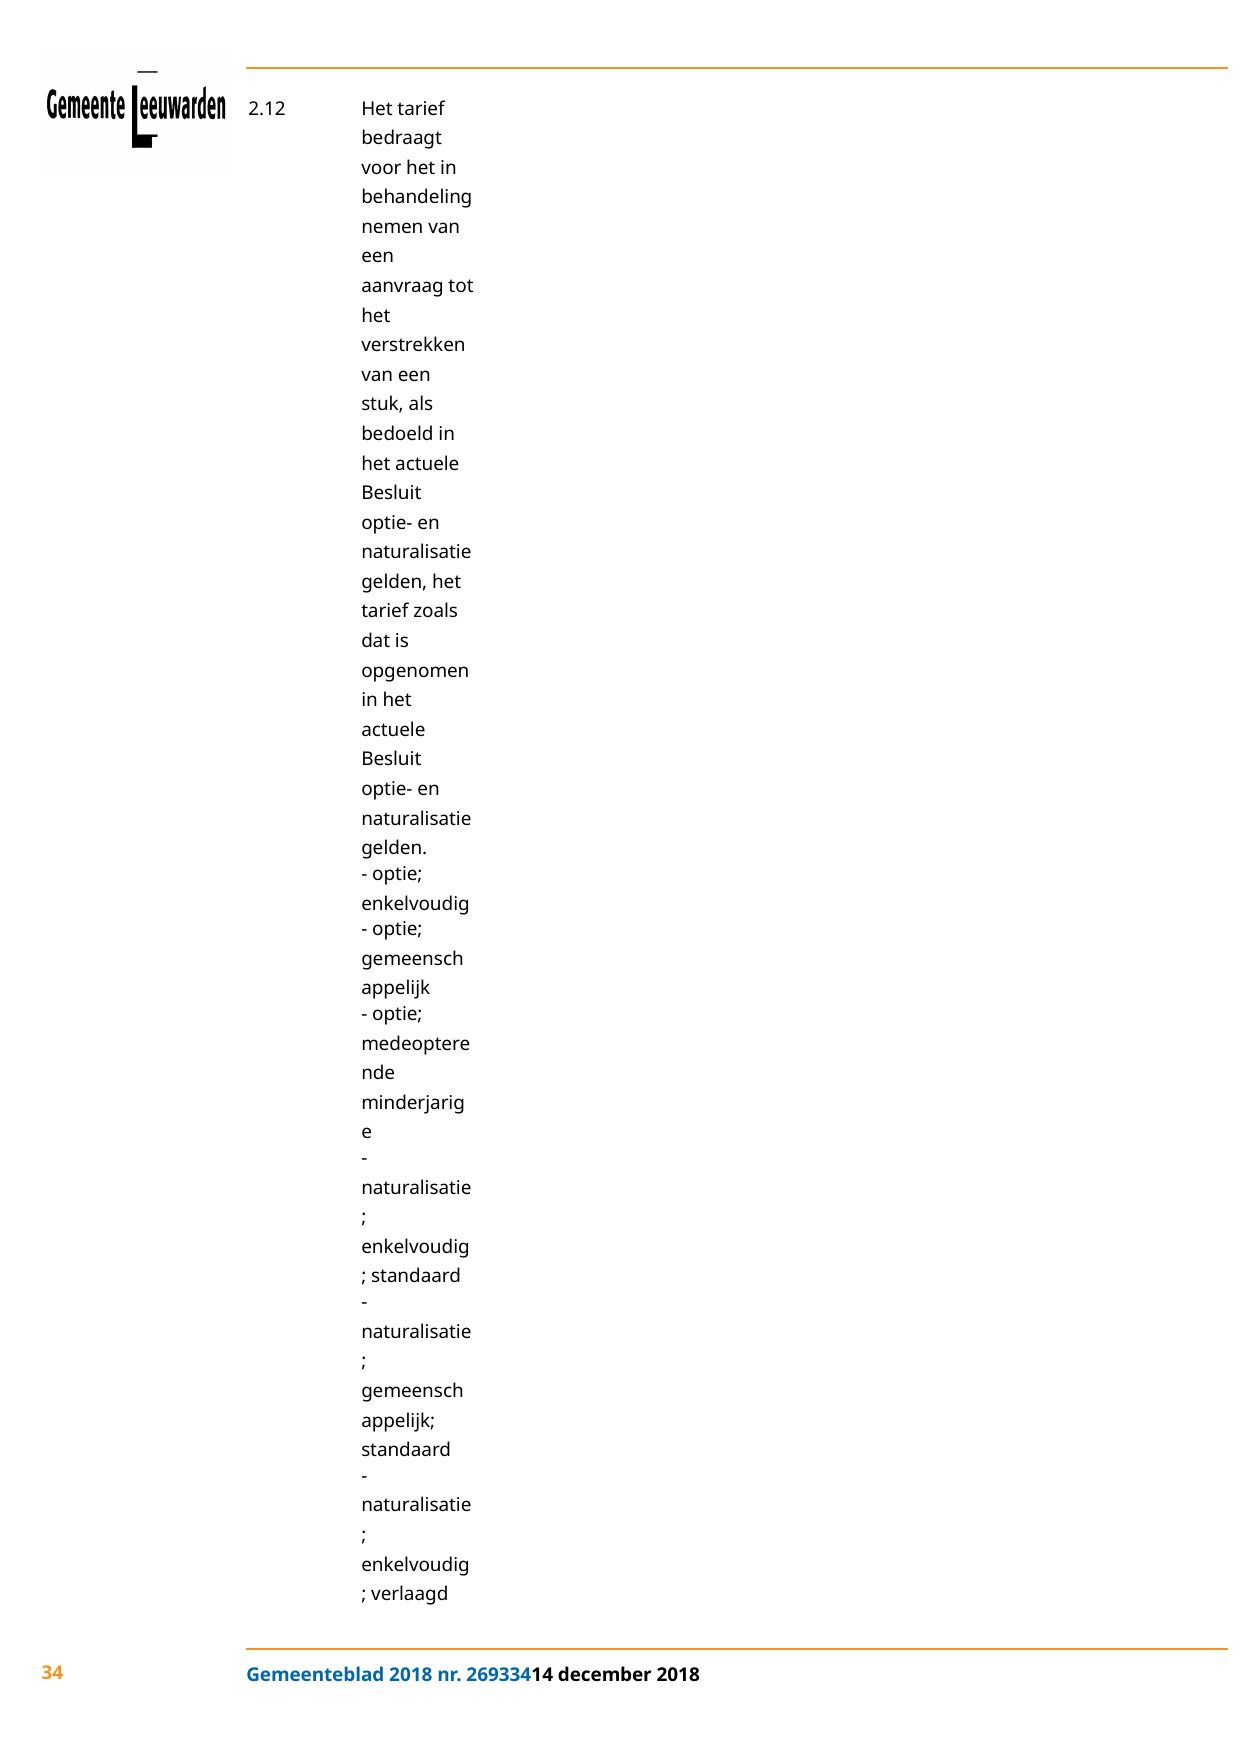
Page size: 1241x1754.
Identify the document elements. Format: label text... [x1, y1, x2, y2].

table_cell [474, 860, 587, 915]
table_cell [248, 1462, 361, 1606]
table_cell [248, 1289, 361, 1462]
table_cell [248, 1000, 361, 1144]
picture [41, 47, 231, 172]
table_cell [248, 1144, 361, 1288]
table_cell [587, 1289, 700, 1462]
table_cell [587, 1144, 700, 1288]
table_cell [587, 1462, 700, 1606]
table_cell [474, 1000, 587, 1144]
table_cell [248, 860, 361, 915]
table_cell [587, 860, 700, 915]
table_cell - naturalisatie; enkelvoudig; verlaagd [361, 1462, 474, 1606]
table_cell [474, 1462, 587, 1606]
table_cell - naturalisatie; enkelvoudig; standaard [361, 1144, 474, 1288]
table_cell [474, 915, 587, 1000]
table_cell [248, 915, 361, 1000]
table_cell Het tarief bedraagt voor het in behandeling nemen van een aanvraag tot het verstrekken van een stuk, als bedoeld in het actuele Besluit optie- en naturalisatiegelden, het tarief zoals dat is opgenomen in het actuele Besluit optie- en naturalisatiegelden. [361, 95, 474, 860]
table_cell - naturalisatie; gemeenschappelijk; standaard [361, 1289, 474, 1462]
table_cell - optie; gemeenschappelijk [361, 915, 474, 1000]
table_cell [474, 95, 587, 860]
table_cell [587, 95, 700, 860]
table_cell [587, 1000, 700, 1144]
table_cell [587, 915, 700, 1000]
table_cell [474, 1144, 587, 1288]
table_cell 2.12 [248, 95, 361, 860]
table_cell [474, 1289, 587, 1462]
table_cell - optie; enkelvoudig [361, 860, 474, 915]
table_cell - optie; medeopterende minderjarige [361, 1000, 474, 1144]
